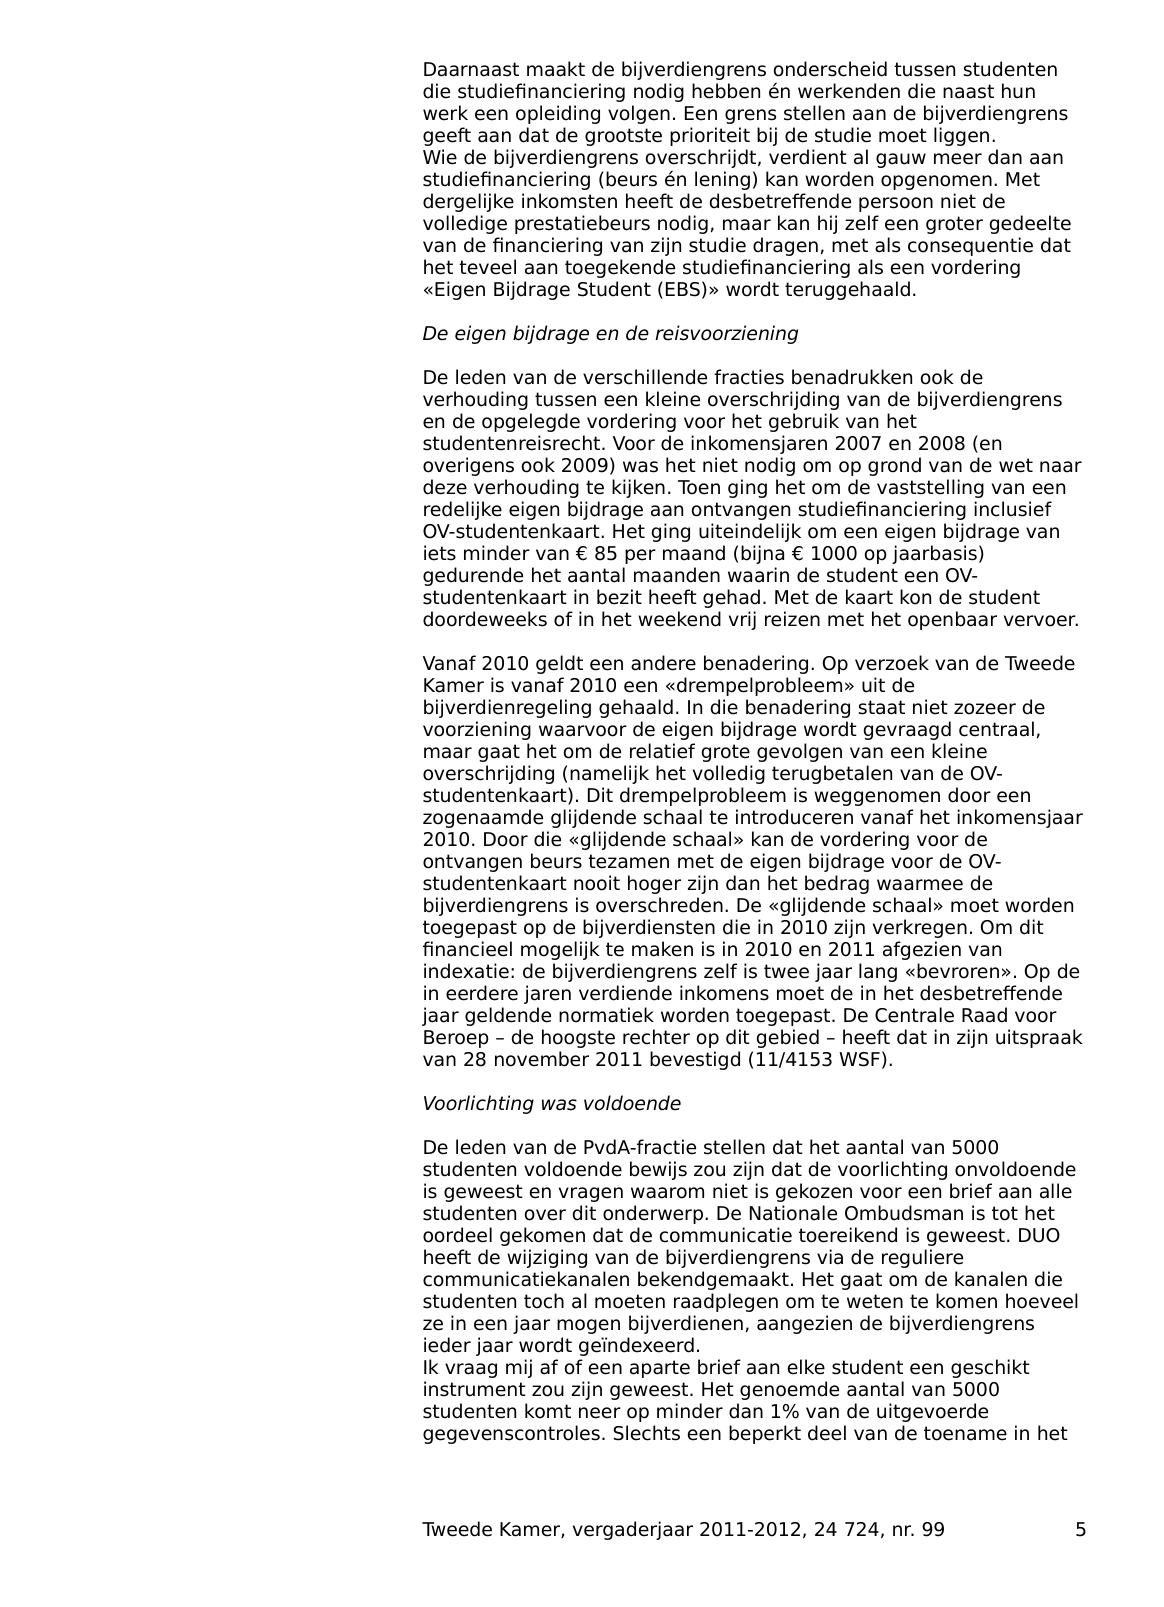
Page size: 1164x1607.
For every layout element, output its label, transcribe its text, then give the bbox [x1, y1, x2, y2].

text Wie de bijverdiengrens overschrijdt, verdient al gauw meer dan aan studiefinanciering (beurs én lening) kan worden opgenomen. Met dergelijke inkomsten heeft de desbetreffende persoon niet de volledige prestatiebeurs nodig, maar kan hij zelf een groter gedeelte van de financiering van zijn studie dragen, met als consequentie dat het teveel aan toegekende studiefinanciering als een vordering «Eigen Bijdrage Student (EBS)» wordt teruggehaald. [422, 147, 1087, 301]
text Vanaf 2010 geldt een andere benadering. Op verzoek van de Tweede Kamer is vanaf 2010 een «drempelprobleem» uit de bijverdienregeling gehaald. In die benadering staat niet zozeer de voorziening waarvoor de eigen bijdrage wordt gevraagd centraal, maar gaat het om de relatief grote gevolgen van een kleine overschrijding (namelijk het volledig terugbetalen van de OV-studentenkaart). Dit drempelprobleem is weggenomen door een zogenaamde glijdende schaal te introduceren vanaf het inkomensjaar 2010. Door die «glijdende schaal» kan de vordering voor de ontvangen beurs tezamen met de eigen bijdrage voor de OV-studentenkaart nooit hoger zijn dan het bedrag waarmee de bijverdiengrens is overschreden. De «glijdende schaal» moet worden toegepast op de bijverdiensten die in 2010 zijn verkregen. Om dit financieel mogelijk te maken is in 2010 en 2011 afgezien van indexatie: de bijverdiengrens zelf is twee jaar lang «bevroren». Op de in eerdere jaren verdiende inkomens moet de in het desbetreffende jaar geldende normatiek worden toegepast. De Centrale Raad voor Beroep – de hoogste rechter op dit gebied – heeft dat in zijn uitspraak van 28 november 2011 bevestigd (11/4153 WSF). [422, 653, 1087, 1071]
text Daarnaast maakt de bijverdiengrens onderscheid tussen studenten die studiefinanciering nodig hebben én werkenden die naast hun werk een opleiding volgen. Een grens stellen aan de bijverdiengrens geeft aan dat de grootste prioriteit bij de studie moet liggen. [422, 59, 1087, 147]
text De leden van de verschillende fracties benadrukken ook de verhouding tussen een kleine overschrijding van de bijverdiengrens en de opgelegde vordering voor het gebruik van het studentenreisrecht. Voor de inkomensjaren 2007 en 2008 (en overigens ook 2009) was het niet nodig om op grond van de wet naar deze verhouding te kijken. Toen ging het om de vaststelling van een redelijke eigen bijdrage aan ontvangen studiefinanciering inclusief OV-studentenkaart. Het ging uiteindelijk om een eigen bijdrage van iets minder van € 85 per maand (bijna € 1000 op jaarbasis) gedurende het aantal maanden waarin de student een OV-studentenkaart in bezit heeft gehad. Met de kaart kon de student doordeweeks of in het weekend vrij reizen met het openbaar vervoer. [422, 367, 1087, 631]
text De leden van de PvdA-fractie stellen dat het aantal van 5000 studenten voldoende bewijs zou zijn dat de voorlichting onvoldoende is geweest en vragen waarom niet is gekozen voor een brief aan alle studenten over dit onderwerp. De Nationale Ombudsman is tot het oordeel gekomen dat de communicatie toereikend is geweest. DUO heeft de wijziging van de bijverdiengrens via de reguliere communicatiekanalen bekendgemaakt. Het gaat om de kanalen die studenten toch al moeten raadplegen om te weten te komen hoeveel ze in een jaar mogen bijverdienen, aangezien de bijverdiengrens ieder jaar wordt geïndexeerd. [422, 1137, 1087, 1357]
text Ik vraag mij af of een aparte brief aan elke student een geschikt instrument zou zijn geweest. Het genoemde aantal van 5000 studenten komt neer op minder dan 1% van de uitgevoerde gegevenscontroles. Slechts een beperkt deel van de toename in het [422, 1357, 1087, 1445]
subtitle De eigen bijdrage en de reisvoorziening [422, 323, 1087, 345]
subtitle Voorlichting was voldoende [422, 1093, 1087, 1115]
